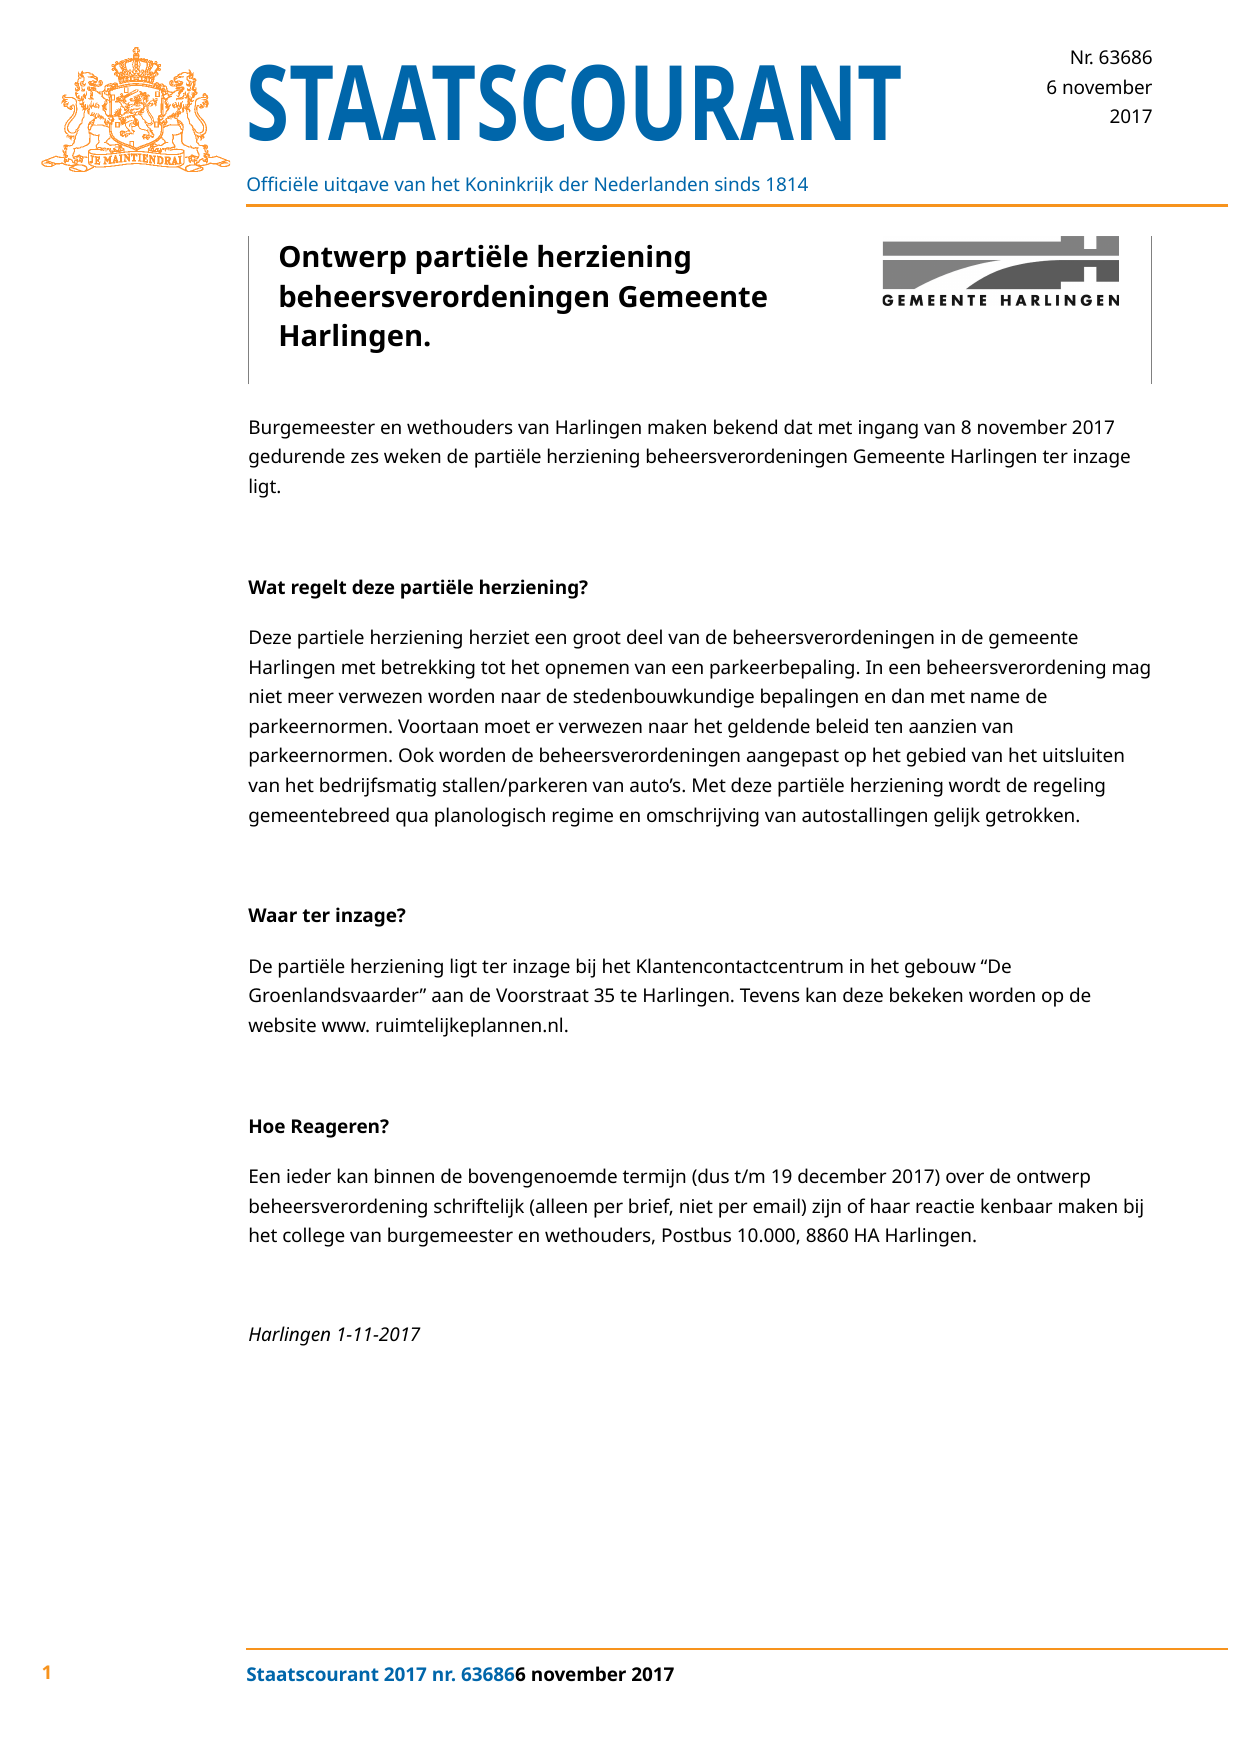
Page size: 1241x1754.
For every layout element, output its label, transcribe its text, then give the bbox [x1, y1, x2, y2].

table_header Ontwerp partiële herziening beheersverordeningen Gemeente Harlingen. [249, 236, 850, 384]
picture [41, 47, 231, 172]
text Deze partiele herziening herziet een groot deel van de beheersverordeningen in de gemeente Harlingen met betrekking tot het opnemen van een parkeerbepaling. In een beheersverordening mag niet meer verwezen worden naar de stedenbouwkundige bepalingen en dan met name de parkeernormen. Voortaan moet er verwezen naar het geldende beleid ten aanzien van parkeernormen. Ook worden de beheersverordeningen aangepast op het gebied van het uitsluiten van het bedrijfsmatig stallen/parkeren van auto’s. Met deze partiële herziening wordt de regeling gemeentebreed qua planologisch regime en omschrijving van autostallingen gelijk getrokken. [248, 624, 1152, 828]
text Waar ter inzage? [248, 903, 1152, 928]
text De partiële herziening ligt ter inzage bij het Klantencontactcentrum in het gebouw “De Groenlandsvaarder” aan de Voorstraat 35 te Harlingen. Tevens kan deze bekeken worden op de website www. ruimtelijkeplannen.nl. [248, 953, 1152, 1038]
picture [882, 236, 1119, 306]
text Harlingen 1-11-2017 [248, 1321, 1152, 1347]
table_header [850, 236, 1151, 384]
text Een ieder kan binnen de bovengenoemde termijn (dus t/m 19 december 2017) over de ontwerp beheersverordening schriftelijk (alleen per brief, niet per email) zijn of haar reactie kenbaar maken bij het college van burgemeester en wethouders, Postbus 10.000, 8860 HA Harlingen. [248, 1163, 1152, 1248]
text Hoe Reageren? [248, 1113, 1152, 1139]
text Wat regelt deze partiële herziening? [248, 574, 1152, 600]
text Burgemeester en wethouders van Harlingen maken bekend dat met ingang van 8 november 2017 gedurende zes weken de partiële herziening beheersverordeningen Gemeente Harlingen ter inzage ligt. [248, 414, 1152, 499]
